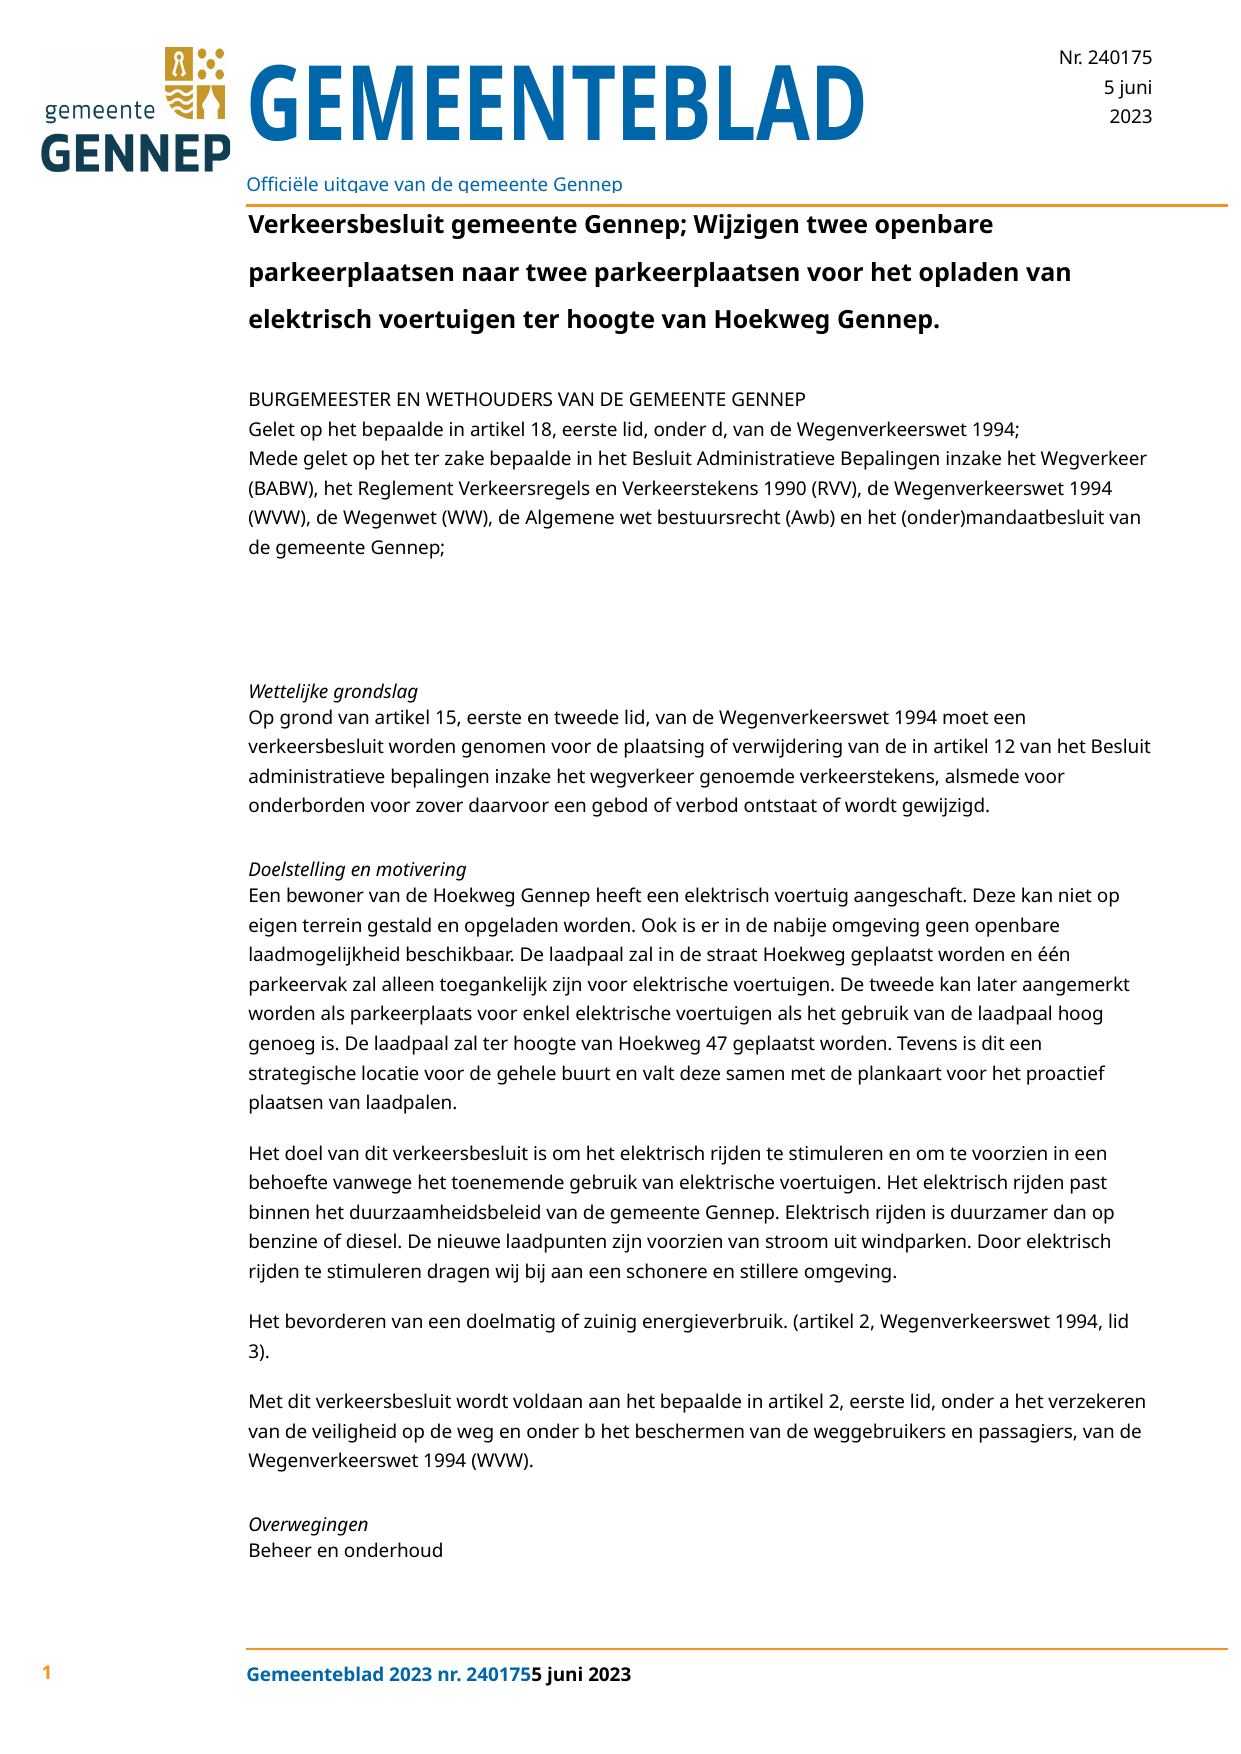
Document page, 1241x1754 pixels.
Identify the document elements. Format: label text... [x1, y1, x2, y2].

text Beheer en onderhoud [248, 1537, 1152, 1563]
text Wettelijke grondslag [248, 678, 1152, 704]
text Het doel van dit verkeersbesluit is om het elektrisch rijden te stimuleren en om te voorzien in een behoefte vanwege het toenemende gebruik van elektrische voertuigen. Het elektrisch rijden past binnen het duurzaamheidsbeleid van de gemeente Gennep. Elektrisch rijden is duurzamer dan op benzine of diesel. De nieuwe laadpunten zijn voorzien van stroom uit windparken. Door elektrisch rijden te stimuleren dragen wij bij aan een schonere en stillere omgeving. [248, 1140, 1152, 1284]
text Een bewoner van de Hoekweg Gennep heeft een elektrisch voertuig aangeschaft. Deze kan niet op eigen terrein gestald en opgeladen worden. Ook is er in de nabije omgeving geen openbare laadmogelijkheid beschikbaar. De laadpaal zal in de straat Hoekweg geplaatst worden en één parkeervak zal alleen toegankelijk zijn voor elektrische voertuigen. De tweede kan later aangemerkt worden als parkeerplaats voor enkel elektrische voertuigen als het gebruik van de laadpaal hoog genoeg is. De laadpaal zal ter hoogte van Hoekweg 47 geplaatst worden. Tevens is dit een strategische locatie voor de gehele buurt en valt deze samen met de plankaart voor het proactief plaatsen van laadpalen. [248, 882, 1152, 1115]
text Met dit verkeersbesluit wordt voldaan aan het bepaalde in artikel 2, eerste lid, onder a het verzekeren van de veiligheid op de weg en onder b het beschermen van de weggebruikers en passagiers, van de Wegenverkeerswet 1994 (WVW). [248, 1388, 1152, 1473]
text Het bevorderen van een doelmatig of zuinig energieverbruik. (artikel 2, Wegenverkeerswet 1994, lid 3). [248, 1308, 1152, 1364]
picture [41, 47, 231, 172]
text BURGEMEESTER EN WETHOUDERS VAN DE GEMEENTE GENNEP [248, 386, 1152, 412]
text Verkeersbesluit gemeente Gennep; Wijzigen twee openbare parkeerplaatsen naar twee parkeerplaatsen voor het opladen van elektrisch voertuigen ter hoogte van Hoekweg Gennep. [248, 207, 1152, 336]
text Doelstelling en motivering [248, 857, 1152, 882]
text Mede gelet op het ter zake bepaalde in het Besluit Administratieve Bepalingen inzake het Wegverkeer (BABW), het Reglement Verkeersregels en Verkeerstekens 1990 (RVV), de Wegenverkeerswet 1994 (WVW), de Wegenwet (WW), de Algemene wet bestuursrecht (Awb) en het (onder)mandaatbesluit van de gemeente Gennep; [248, 445, 1152, 560]
text Overwegingen [248, 1512, 1152, 1537]
text Op grond van artikel 15, eerste en tweede lid, van de Wegenverkeerswet 1994 moet een verkeersbesluit worden genomen voor de plaatsing of verwijdering van de in artikel 12 van het Besluit administratieve bepalingen inzake het wegverkeer genoemde verkeerstekens, alsmede voor onderborden voor zover daarvoor een gebod of verbod ontstaat of wordt gewijzigd. [248, 704, 1152, 818]
text Gelet op het bepaalde in artikel 18, eerste lid, onder d, van de Wegenverkeerswet 1994; [248, 416, 1152, 442]
